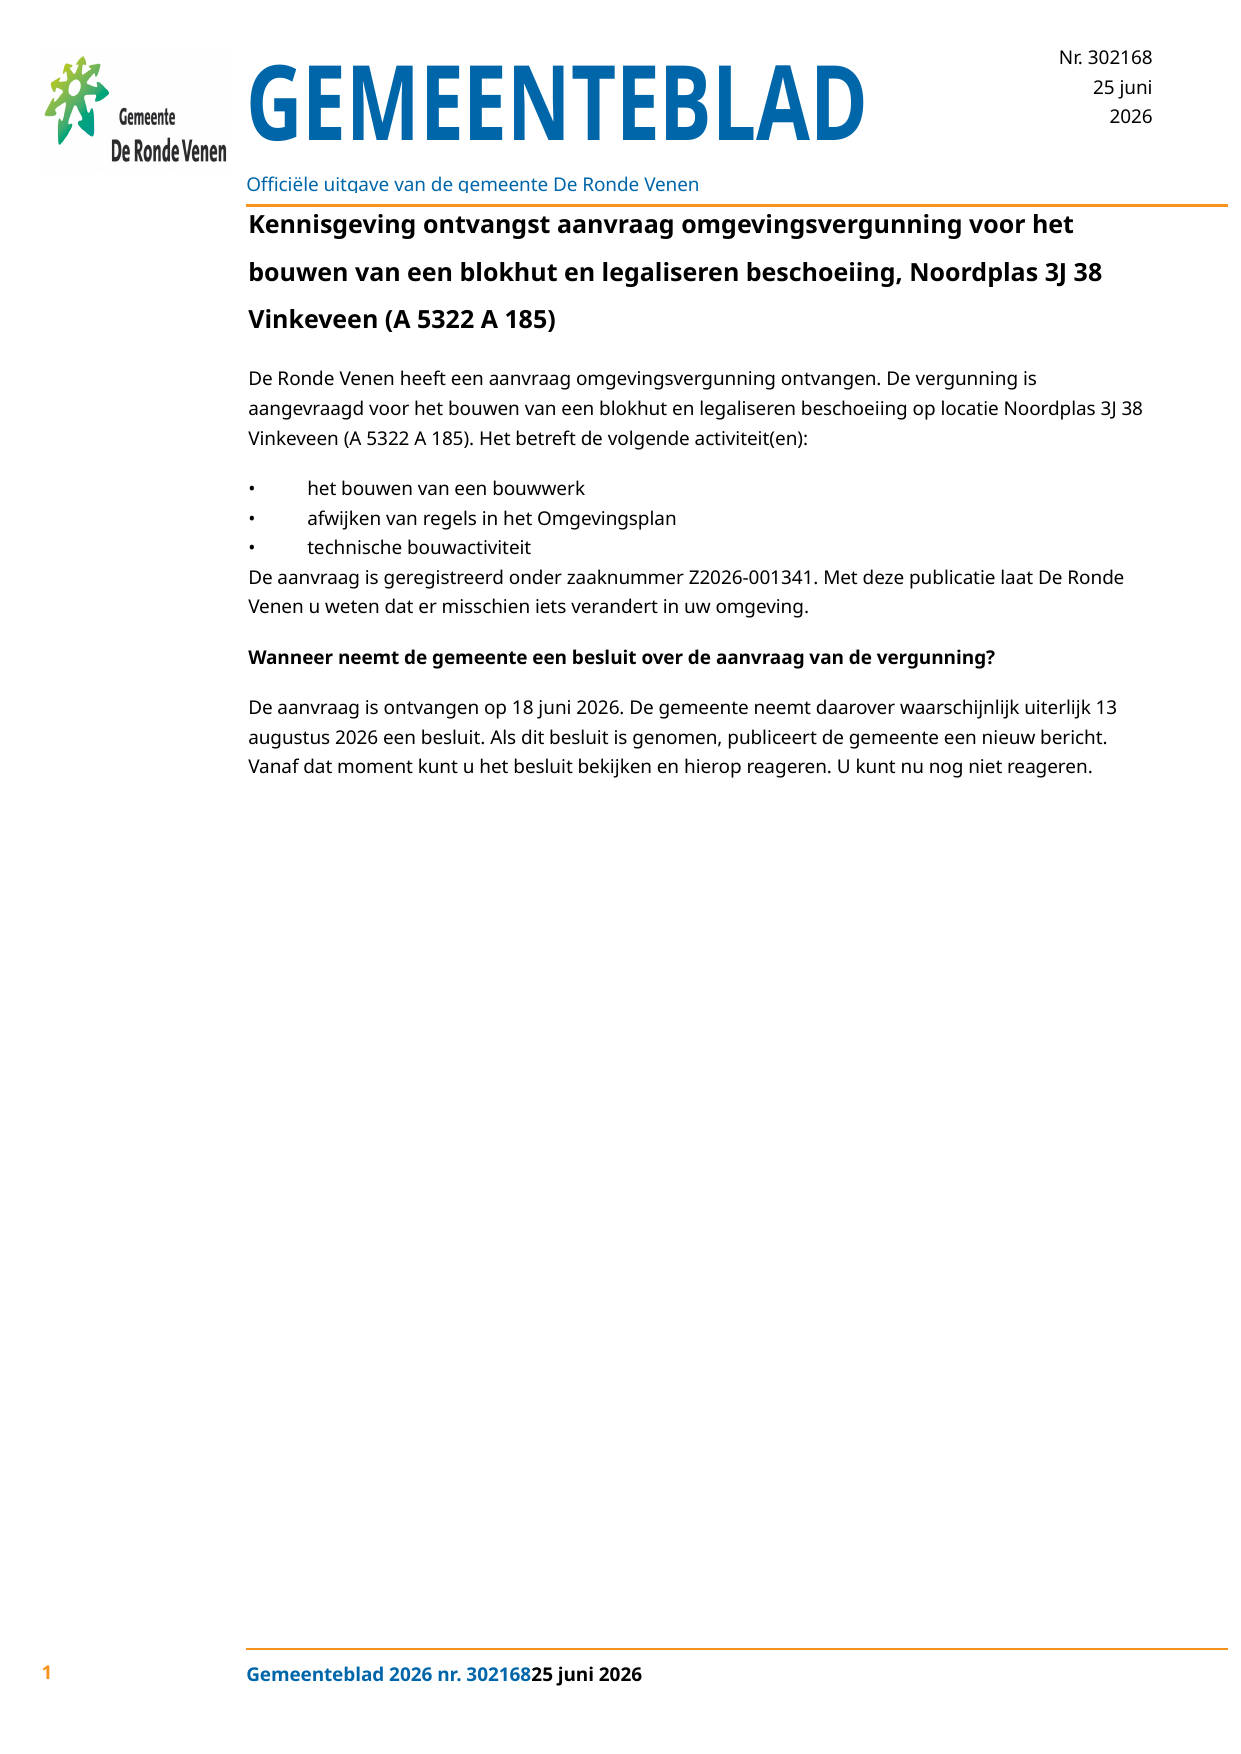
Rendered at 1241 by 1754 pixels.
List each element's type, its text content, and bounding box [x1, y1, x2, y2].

text Wanneer neemt de gemeente een besluit over de aanvraag van de vergunning? [248, 644, 1152, 669]
text De Ronde Venen heeft een aanvraag omgevingsvergunning ontvangen. De vergunning is aangevraagd voor het bouwen van een blokhut en legaliseren beschoeiing op locatie Noordplas 3J 38 Vinkeveen (A 5322 A 185). Het betreft de volgende activiteit(en): [248, 366, 1152, 450]
text De aanvraag is geregistreerd onder zaaknummer Z2026-001341. Met deze publicatie laat De Ronde Venen u weten dat er misschien iets verandert in uw omgeving. [248, 564, 1152, 619]
picture [41, 47, 231, 172]
list technische bouwactiviteit [248, 534, 1152, 560]
text Kennisgeving ontvangst aanvraag omgevingsvergunning voor het bouwen van een blokhut en legaliseren beschoeiing, Noordplas 3J 38 Vinkeveen (A 5322 A 185) [248, 207, 1152, 336]
text De aanvraag is ontvangen op 18 juni 2026. De gemeente neemt daarover waarschijnlijk uiterlijk 13 augustus 2026 een besluit. Als dit besluit is genomen, publiceert de gemeente een nieuw bericht. Vanaf dat moment kunt u het besluit bekijken en hierop reageren. U kunt nu nog niet reageren. [248, 694, 1152, 779]
list het bouwen van een bouwwerk [248, 475, 1152, 501]
list afwijken van regels in het Omgevingsplan [248, 505, 1152, 530]
